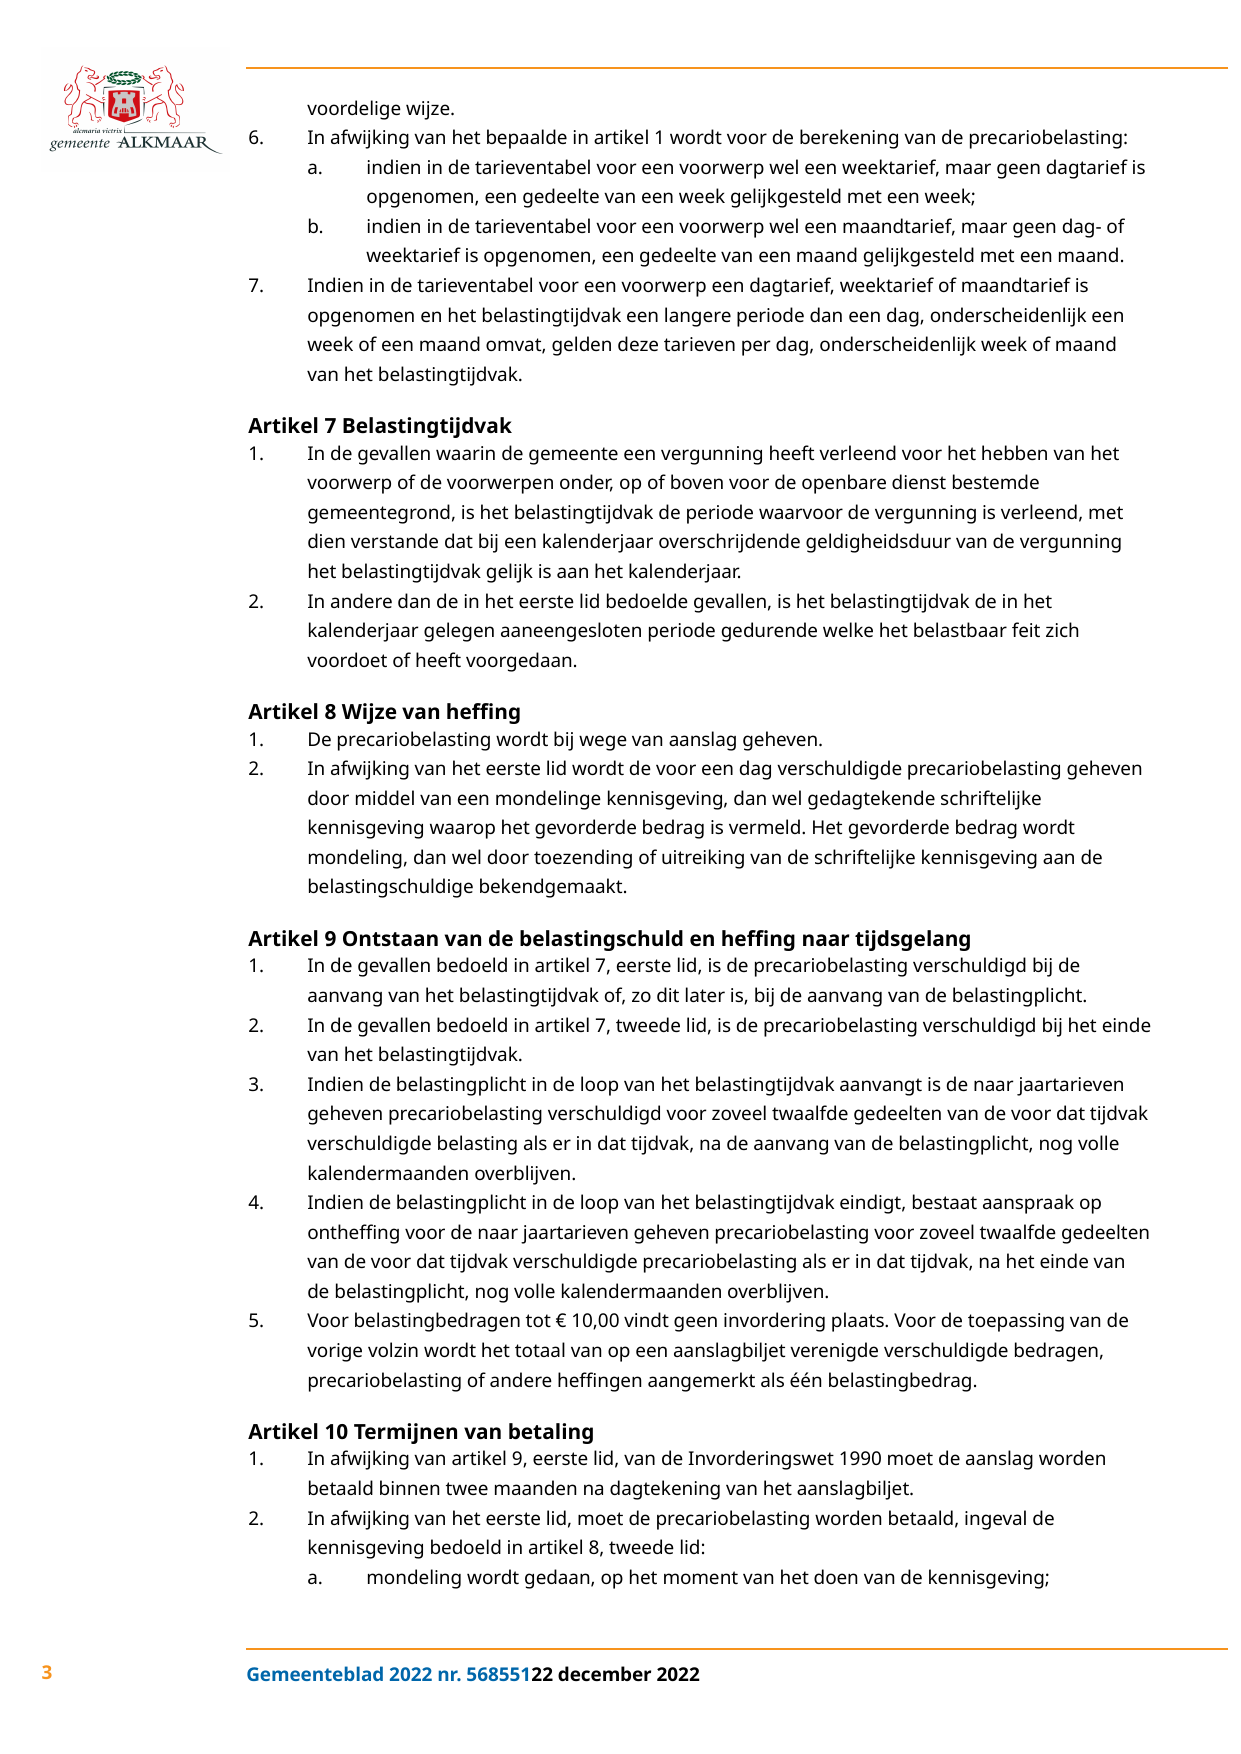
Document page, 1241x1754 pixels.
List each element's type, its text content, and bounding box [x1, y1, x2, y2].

list In afwijking van het eerste lid, moet de precariobelasting worden betaald, ingeval de kennisgeving bedoeld in artikel 8, tweede lid: [248, 1505, 1152, 1560]
list Indien de belastingplicht in de loop van het belastingtijdvak eindigt, bestaat aanspraak op ontheffing voor de naar jaartarieven geheven precariobelasting voor zoveel twaalfde gedeelten van de voor dat tijdvak verschuldigde precariobelasting als er in dat tijdvak, na het einde van de belastingplicht, nog volle kalendermaanden overblijven. [248, 1189, 1152, 1304]
picture [41, 47, 231, 172]
text Artikel 7 Belastingtijdvak [248, 411, 1152, 440]
list In afwijking van het eerste lid wordt de voor een dag verschuldigde precariobelasting geheven door middel van een mondelinge kennisgeving, dan wel gedagtekende schriftelijke kennisgeving waarop het gevorderde bedrag is vermeld. Het gevorderde bedrag wordt mondeling, dan wel door toezending of uitreiking van de schriftelijke kennisgeving aan de belastingschuldige bekendgemaakt. [248, 755, 1152, 899]
list In de gevallen waarin de gemeente een vergunning heeft verleend voor het hebben van het voorwerp of de voorwerpen onder, op of boven voor de openbare dienst bestemde gemeentegrond, is het belastingtijdvak de periode waarvoor de vergunning is verleend, met dien verstande dat bij een kalenderjaar overschrijdende geldigheidsduur van de vergunning het belastingtijdvak gelijk is aan het kalenderjaar. [248, 440, 1152, 584]
list In de gevallen bedoeld in artikel 7, tweede lid, is de precariobelasting verschuldigd bij het einde van het belastingtijdvak. [248, 1012, 1152, 1067]
list mondeling wordt gedaan, op het moment van het doen van de kennisgeving; [307, 1564, 1152, 1590]
list indien in de tarieventabel voor een voorwerp wel een weektarief, maar geen dagtarief is opgenomen, een gedeelte van een week gelijkgesteld met een week; [307, 154, 1152, 209]
list In afwijking van artikel 9, eerste lid, van de Invorderingswet 1990 moet de aanslag worden betaald binnen twee maanden na dagtekening van het aanslagbiljet. [248, 1446, 1152, 1501]
list Voor belastingbedragen tot € 10,00 vindt geen invordering plaats. Voor de toepassing van de vorige volzin wordt het totaal van op een aanslagbiljet verenigde verschuldigde bedragen, precariobelasting of andere heffingen aangemerkt als één belastingbedrag. [248, 1308, 1152, 1392]
text Artikel 8 Wijze van heffing [248, 697, 1152, 726]
text Artikel 10 Termijnen van betaling [248, 1417, 1152, 1446]
list In andere dan de in het eerste lid bedoelde gevallen, is het belastingtijdvak de in het kalenderjaar gelegen aaneengesloten periode gedurende welke het belastbaar feit zich voordoet of heeft voorgedaan. [248, 588, 1152, 673]
list Indien de belastingplicht in de loop van het belastingtijdvak aanvangt is de naar jaartarieven geheven precariobelasting verschuldigd voor zoveel twaalfde gedeelten van de voor dat tijdvak verschuldigde belasting als er in dat tijdvak, na de aanvang van de belastingplicht, nog volle kalendermaanden overblijven. [248, 1071, 1152, 1185]
list Indien in de tarieventabel voor een voorwerp een dagtarief, weektarief of maandtarief is opgenomen en het belastingtijdvak een langere periode dan een dag, onderscheidenlijk een week of een maand omvat, gelden deze tarieven per dag, onderscheidenlijk week of maand van het belastingtijdvak. [248, 272, 1152, 387]
list De precariobelasting wordt bij wege van aanslag geheven. [248, 726, 1152, 752]
list indien in de tarieventabel voor een voorwerp wel een maandtarief, maar geen dag- of weektarief is opgenomen, een gedeelte van een maand gelijkgesteld met een maand. [307, 213, 1152, 268]
text Artikel 9 Ontstaan van de belastingschuld en heffing naar tijdsgelang [248, 924, 1152, 953]
list voordelige wijze. [248, 95, 1152, 121]
list In afwijking van het bepaalde in artikel 1 wordt voor de berekening van de precariobelasting: [248, 124, 1152, 150]
list In de gevallen bedoeld in artikel 7, eerste lid, is de precariobelasting verschuldigd bij de aanvang van het belastingtijdvak of, zo dit later is, bij de aanvang van de belastingplicht. [248, 953, 1152, 1008]
